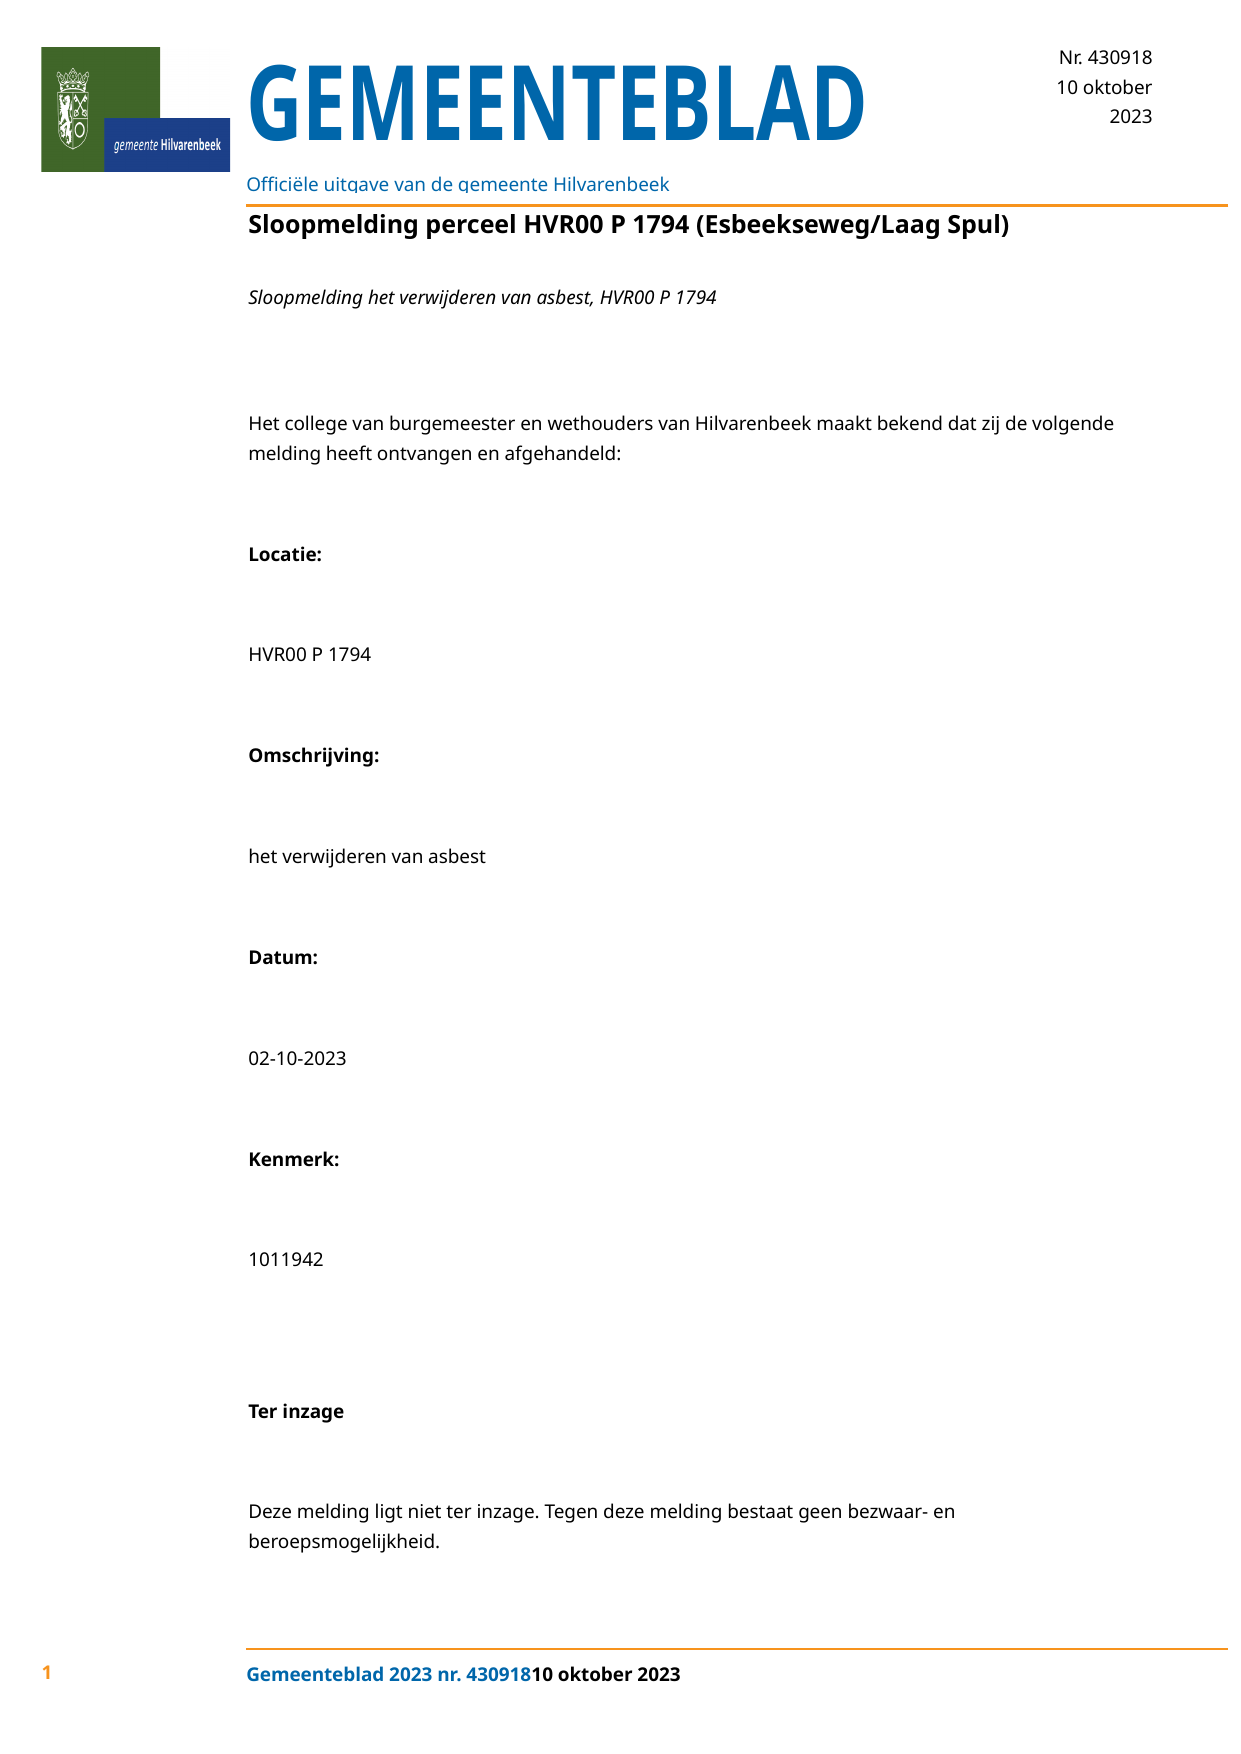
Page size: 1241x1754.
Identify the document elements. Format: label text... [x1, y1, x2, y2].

text HVR00 P 1794 [248, 642, 1152, 667]
text Deze melding ligt niet ter inzage. Tegen deze melding bestaat geen bezwaar- en beroepsmogelijkheid. [248, 1499, 1152, 1554]
text Sloopmelding perceel HVR00 P 1794 (Esbeekseweg/Laag Spul) [248, 207, 1152, 241]
text Omschrijving: [248, 742, 1152, 768]
text het verwijderen van asbest [248, 843, 1152, 869]
text Ter inzage [248, 1398, 1152, 1424]
text Datum: [248, 944, 1152, 970]
text 02-10-2023 [248, 1045, 1152, 1071]
text 1011942 [248, 1247, 1152, 1272]
picture [41, 47, 231, 172]
text Kenmerk: [248, 1146, 1152, 1172]
text Het college van burgemeester en wethouders van Hilvarenbeek maakt bekend dat zij de volgende melding heeft ontvangen en afgehandeld: [248, 410, 1152, 466]
text Sloopmelding het verwijderen van asbest, HVR00 P 1794 [248, 284, 1152, 309]
text Locatie: [248, 541, 1152, 567]
